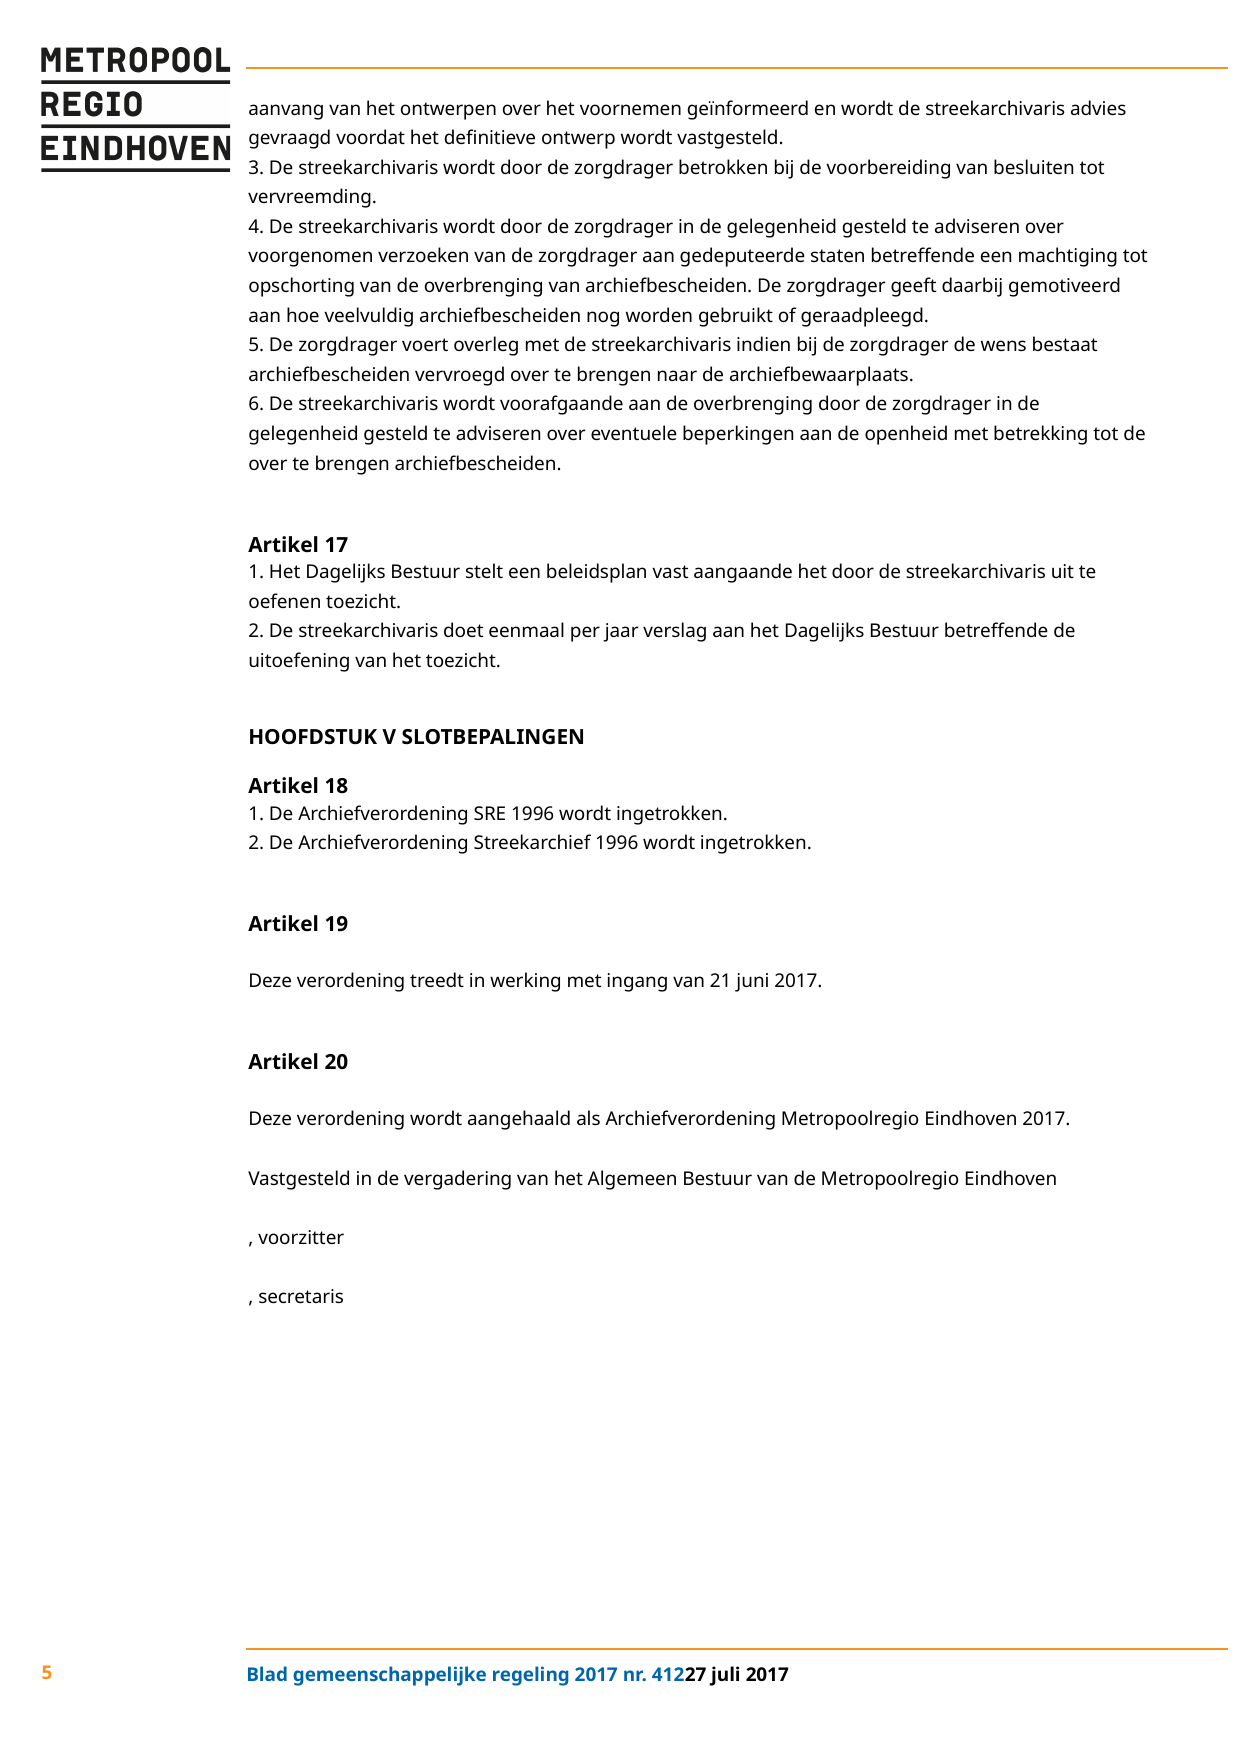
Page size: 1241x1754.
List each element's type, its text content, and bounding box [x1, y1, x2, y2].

text 5. De zorgdrager voert overleg met de streekarchivaris indien bij de zorgdrager de wens bestaat archiefbescheiden vervroegd over te brengen naar de archiefbewaarplaats. [248, 331, 1152, 387]
text 2. De Archiefverordening Streekarchief 1996 wordt ingetrokken. [248, 829, 1152, 855]
text HOOFDSTUK V SLOTBEPALINGEN [248, 722, 1152, 751]
text aanvang van het ontwerpen over het voornemen geïnformeerd en wordt de streekarchivaris advies gevraagd voordat het definitieve ontwerp wordt vastgesteld. [248, 95, 1152, 150]
text 6. De streekarchivaris wordt voorafgaande aan de overbrenging door de zorgdrager in de gelegenheid gesteld te adviseren over eventuele beperkingen aan de openheid met betrekking tot de over te brengen archiefbescheiden. [248, 391, 1152, 476]
text , secretaris [248, 1283, 1152, 1309]
text , voorzitter [248, 1224, 1152, 1249]
text Artikel 19 [248, 909, 1152, 938]
text Deze verordening wordt aangehaald als Archiefverordening Metropoolregio Eindhoven 2017. [248, 1106, 1152, 1131]
text 3. De streekarchivaris wordt door de zorgdrager betrokken bij de voorbereiding van besluiten tot vervreemding. [248, 154, 1152, 209]
text Artikel 18 [248, 771, 1152, 800]
text Vastgesteld in de vergadering van het Algemeen Bestuur van de Metropoolregio Eindhoven [248, 1165, 1152, 1190]
text 1. De Archiefverordening SRE 1996 wordt ingetrokken. [248, 800, 1152, 826]
text 4. De streekarchivaris wordt door de zorgdrager in de gelegenheid gesteld te adviseren over voorgenomen verzoeken van de zorgdrager aan gedeputeerde staten betreffende een machtiging tot opschorting van de overbrenging van archiefbescheiden. De zorgdrager geeft daarbij gemotiveerd aan hoe veelvuldig archiefbescheiden nog worden gebruikt of geraadpleegd. [248, 213, 1152, 328]
text Deze verordening treedt in werking met ingang van 21 juni 2017. [248, 967, 1152, 993]
text Artikel 20 [248, 1047, 1152, 1076]
text Artikel 17 [248, 530, 1152, 558]
text 1. Het Dagelijks Bestuur stelt een beleidsplan vast aangaande het door de streekarchivaris uit te oefenen toezicht. [248, 558, 1152, 613]
picture [41, 47, 231, 172]
text 2. De streekarchivaris doet eenmaal per jaar verslag aan het Dagelijks Bestuur betreffende de uitoefening van het toezicht. [248, 617, 1152, 673]
